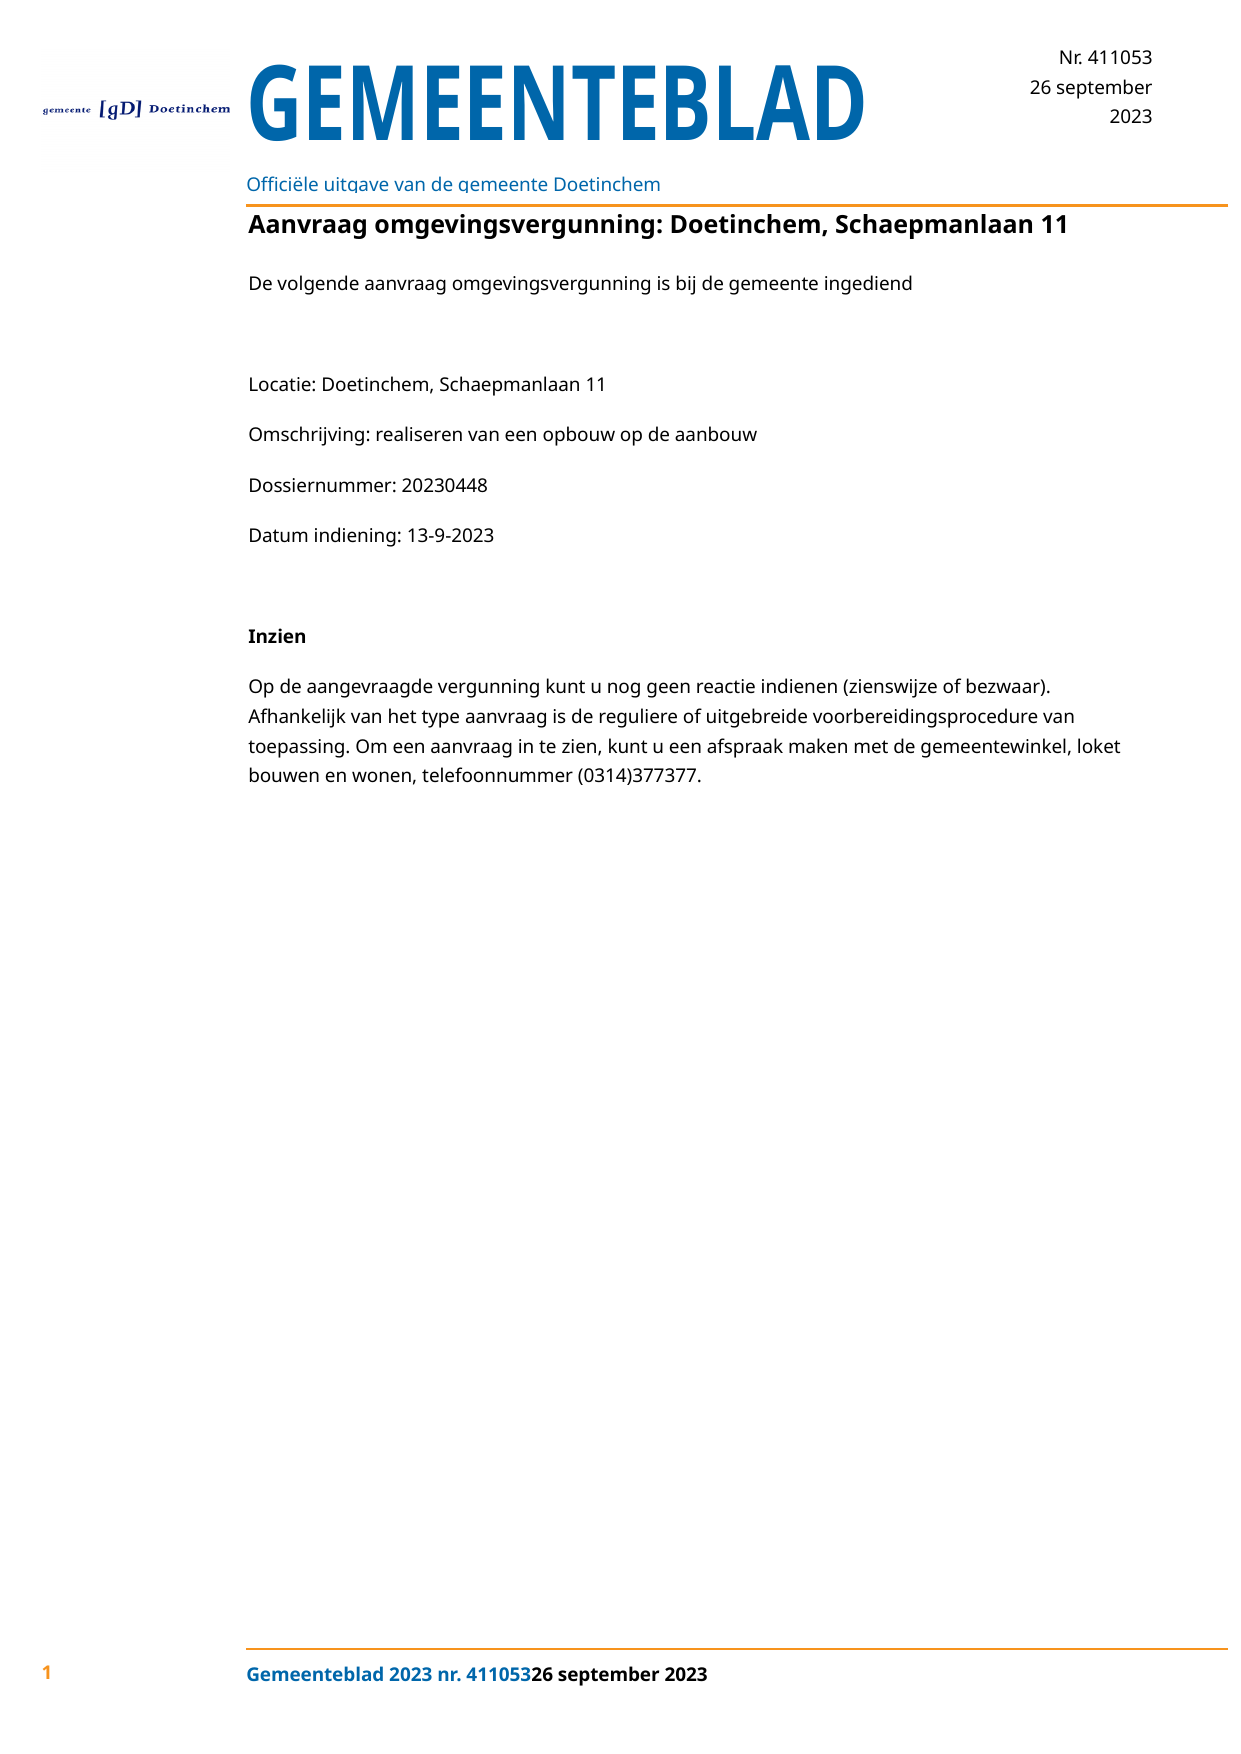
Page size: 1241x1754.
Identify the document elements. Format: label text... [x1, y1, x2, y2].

text Inzien [248, 623, 1152, 649]
text Locatie: Doetinchem, Schaepmanlaan 11 [248, 371, 1152, 397]
text Op de aangevraagde vergunning kunt u nog geen reactie indienen (zienswijze of bezwaar). Afhankelijk van het type aanvraag is de reguliere of uitgebreide voorbereidingsprocedure van toepassing. Om een aanvraag in te zien, kunt u een afspraak maken met de gemeentewinkel, loket bouwen en wonen, telefoonnummer (0314)377377. [248, 674, 1152, 788]
text Omschrijving: realiseren van een opbouw op de aanbouw [248, 422, 1152, 447]
text De volgende aanvraag omgevingsvergunning is bij de gemeente ingediend [248, 270, 1152, 296]
text Dossiernummer: 20230448 [248, 472, 1152, 498]
picture [41, 47, 231, 172]
text Aanvraag omgevingsvergunning: Doetinchem, Schaepmanlaan 11 [248, 207, 1152, 241]
text Datum indiening: 13-9-2023 [248, 522, 1152, 548]
